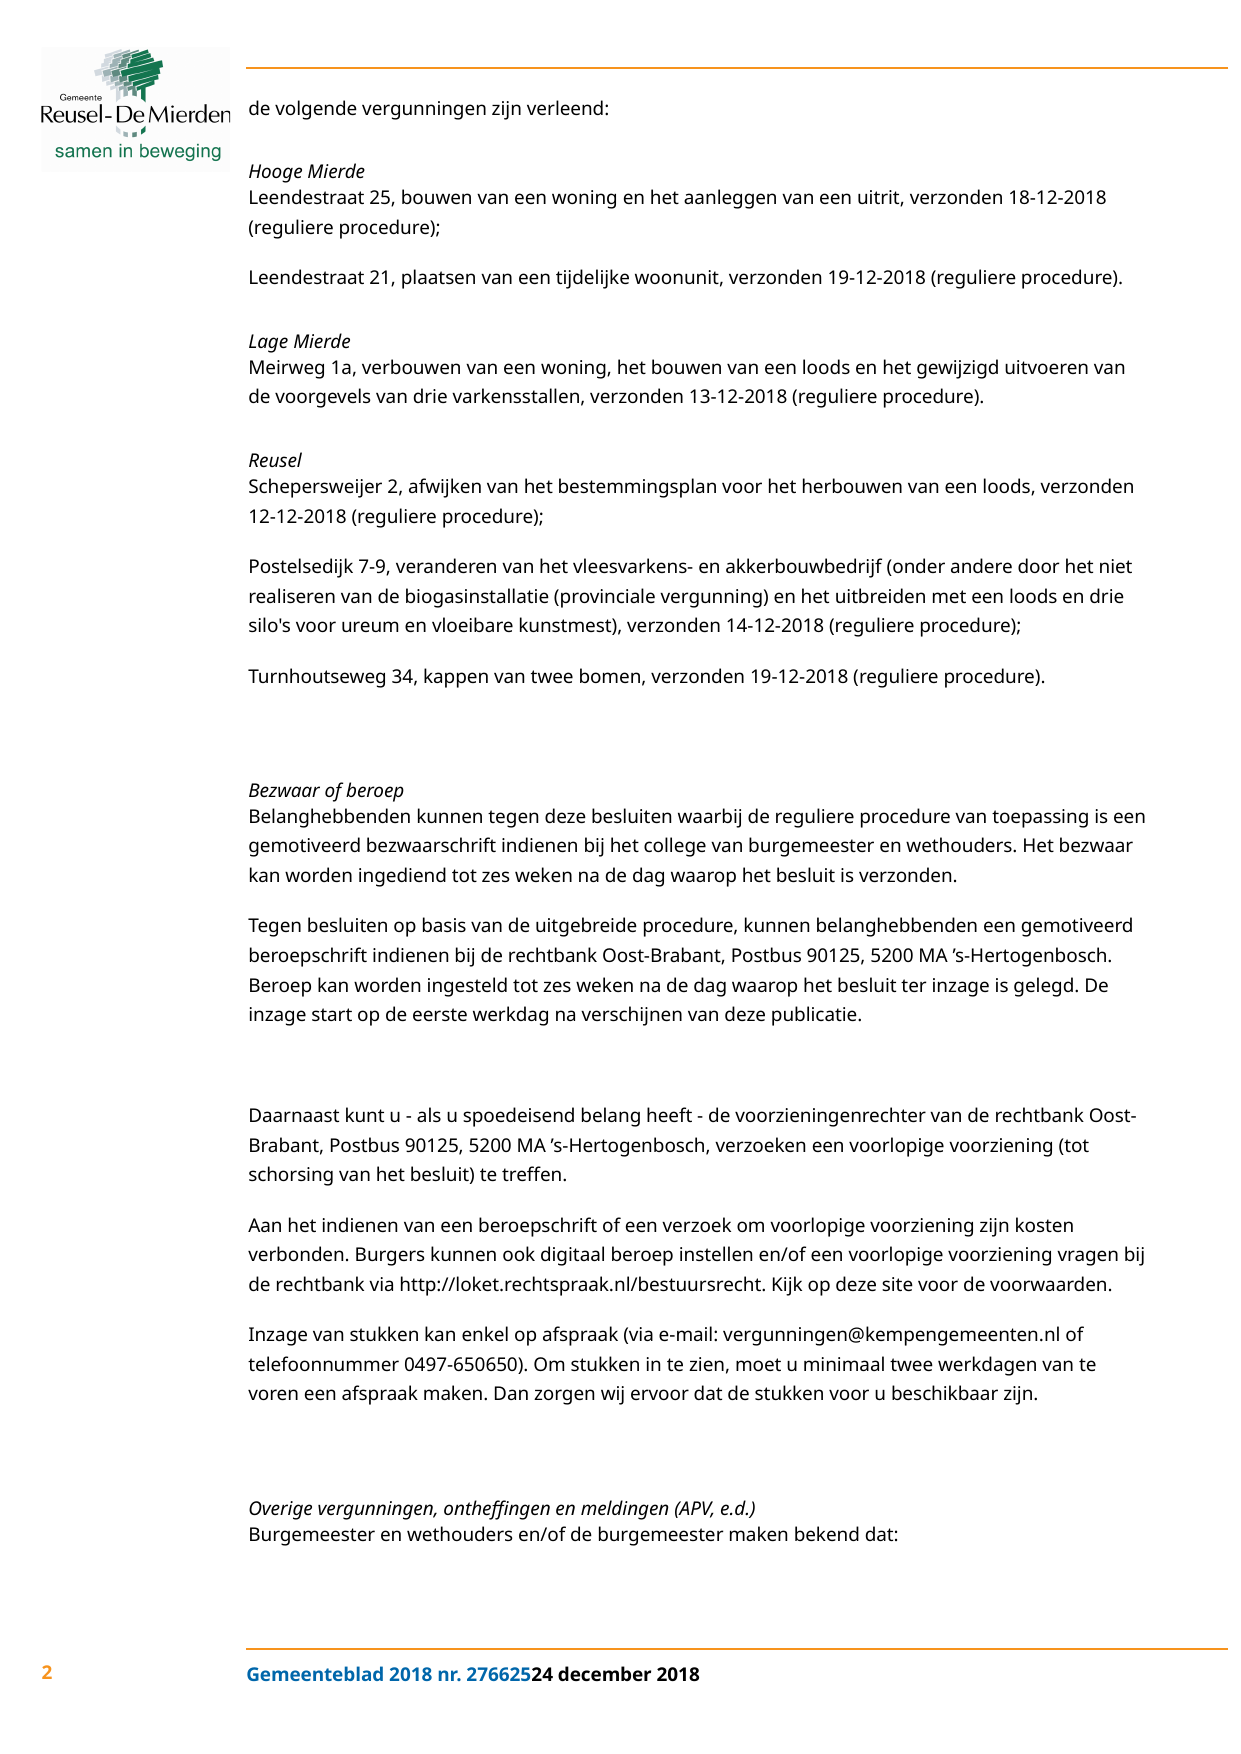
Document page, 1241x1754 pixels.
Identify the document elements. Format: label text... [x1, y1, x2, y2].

text Turnhoutseweg 34, kappen van twee bomen, verzonden 19-12-2018 (reguliere procedure). [248, 663, 1152, 689]
text Bezwaar of beroep [248, 777, 1152, 803]
text Belanghebbenden kunnen tegen deze besluiten waarbij de reguliere procedure van toepassing is een gemotiveerd bezwaarschrift indienen bij het college van burgemeester en wethouders. Het bezwaar kan worden ingediend tot zes weken na de dag waarop het besluit is verzonden. [248, 803, 1152, 888]
text Daarnaast kunt u - als u spoedeisend belang heeft - de voorzieningenrechter van de rechtbank Oost-Brabant, Postbus 90125, 5200 MA ’s-Hertogenbosch, verzoeken een voorlopige voorziening (tot schorsing van het besluit) te treffen. [248, 1102, 1152, 1187]
text Aan het indienen van een beroepschrift of een verzoek om voorlopige voorziening zijn kosten verbonden. Burgers kunnen ook digitaal beroep instellen en/of een voorlopige voorziening vragen bij de rechtbank via http://loket.rechtspraak.nl/bestuursrecht. Kijk op deze site voor de voorwaarden. [248, 1212, 1152, 1297]
text Hooge Mierde [248, 159, 1152, 184]
text Lage Mierde [248, 328, 1152, 354]
picture [41, 47, 231, 172]
text Overige vergunningen, ontheffingen en meldingen (APV, e.d.) [248, 1495, 1152, 1521]
text Meirweg 1a, verbouwen van een woning, het bouwen van een loods en het gewijzigd uitvoeren van de voorgevels van drie varkensstallen, verzonden 13-12-2018 (reguliere procedure). [248, 354, 1152, 409]
text Burgemeester en wethouders en/of de burgemeester maken bekend dat: [248, 1521, 1152, 1546]
text Reusel [248, 448, 1152, 473]
text Schepersweijer 2, afwijken van het bestemmingsplan voor het herbouwen van een loods, verzonden 12-12-2018 (reguliere procedure); [248, 473, 1152, 529]
text de volgende vergunningen zijn verleend: [248, 95, 1152, 121]
text Inzage van stukken kan enkel op afspraak (via e-mail: vergunningen@kempengemeenten.nl of telefoonnummer 0497-650650). Om stukken in te zien, moet u minimaal twee werkdagen van te voren een afspraak maken. Dan zorgen wij ervoor dat de stukken voor u beschikbaar zijn. [248, 1321, 1152, 1406]
text Leendestraat 21, plaatsen van een tijdelijke woonunit, verzonden 19-12-2018 (reguliere procedure). [248, 264, 1152, 290]
text Tegen besluiten op basis van de uitgebreide procedure, kunnen belanghebbenden een gemotiveerd beroepschrift indienen bij de rechtbank Oost-Brabant, Postbus 90125, 5200 MA ’s-Hertogenbosch. Beroep kan worden ingesteld tot zes weken na de dag waarop het besluit ter inzage is gelegd. De inzage start op de eerste werkdag na verschijnen van deze publicatie. [248, 913, 1152, 1027]
text Leendestraat 25, bouwen van een woning en het aanleggen van een uitrit, verzonden 18-12-2018 (reguliere procedure); [248, 184, 1152, 240]
text Postelsedijk 7-9, veranderen van het vleesvarkens- en akkerbouwbedrijf (onder andere door het niet realiseren van de biogasinstallatie (provinciale vergunning) en het uitbreiden met een loods en drie silo's voor ureum en vloeibare kunstmest), verzonden 14-12-2018 (reguliere procedure); [248, 553, 1152, 638]
